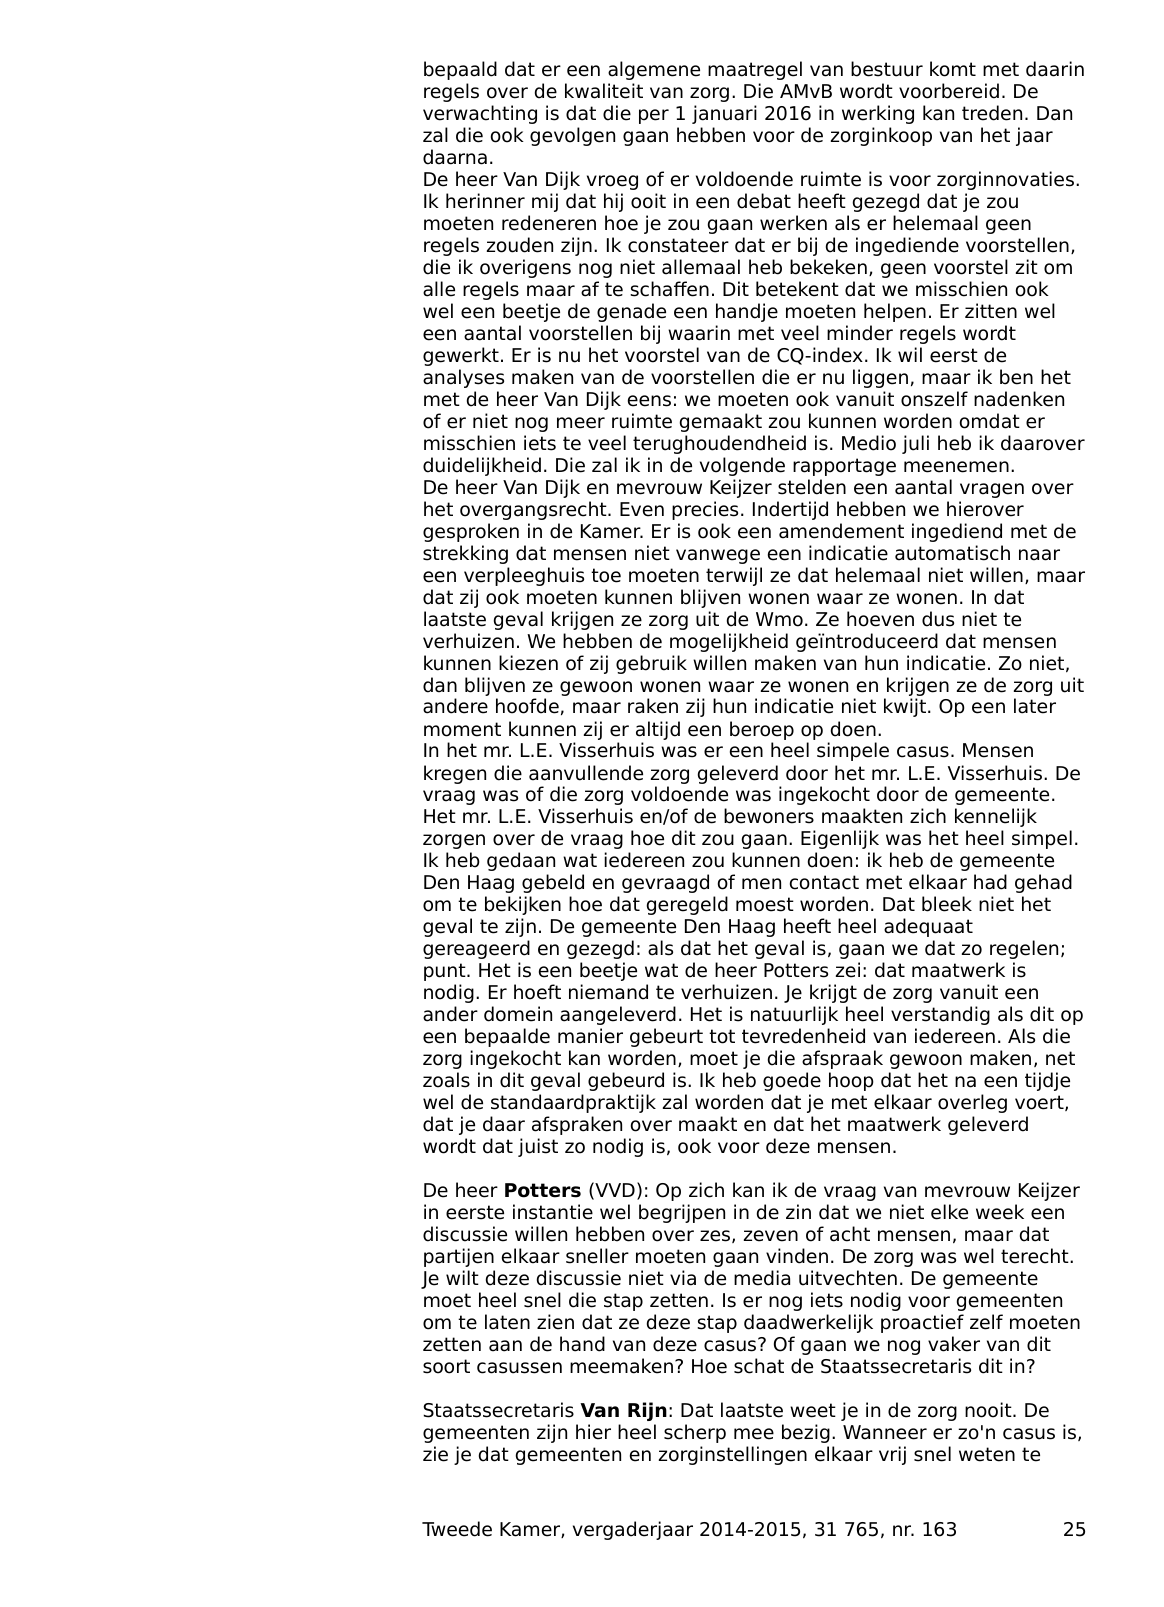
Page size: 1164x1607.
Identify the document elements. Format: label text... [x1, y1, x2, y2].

text De heer Potters (VVD): Op zich kan ik de vraag van mevrouw Keijzer in eerste instantie wel begrijpen in de zin dat we niet elke week een discussie willen hebben over zes, zeven of acht mensen, maar dat partijen elkaar sneller moeten gaan vinden. De zorg was wel terecht. Je wilt deze discussie niet via de media uitvechten. De gemeente moet heel snel die stap zetten. Is er nog iets nodig voor gemeenten om te laten zien dat ze deze stap daadwerkelijk proactief zelf moeten zetten aan de hand van deze casus? Of gaan we nog vaker van dit soort casussen meemaken? Hoe schat de Staatssecretaris dit in? [422, 1180, 1087, 1378]
text bepaald dat er een algemene maatregel van bestuur komt met daarin regels over de kwaliteit van zorg. Die AMvB wordt voorbereid. De verwachting is dat die per 1 januari 2016 in werking kan treden. Dan zal die ook gevolgen gaan hebben voor de zorginkoop van het jaar daarna. [422, 59, 1087, 169]
text De heer Van Dijk vroeg of er voldoende ruimte is voor zorginnovaties. Ik herinner mij dat hij ooit in een debat heeft gezegd dat je zou moeten redeneren hoe je zou gaan werken als er helemaal geen regels zouden zijn. Ik constateer dat er bij de ingediende voorstellen, die ik overigens nog niet allemaal heb bekeken, geen voorstel zit om alle regels maar af te schaffen. Dit betekent dat we misschien ook wel een beetje de genade een handje moeten helpen. Er zitten wel een aantal voorstellen bij waarin met veel minder regels wordt gewerkt. Er is nu het voorstel van de CQ-index. Ik wil eerst de analyses maken van de voorstellen die er nu liggen, maar ik ben het met de heer Van Dijk eens: we moeten ook vanuit onszelf nadenken of er niet nog meer ruimte gemaakt zou kunnen worden omdat er misschien iets te veel terughoudendheid is. Medio juli heb ik daarover duidelijkheid. Die zal ik in de volgende rapportage meenemen. [422, 169, 1087, 477]
text Staatssecretaris Van Rijn: Dat laatste weet je in de zorg nooit. De gemeenten zijn hier heel scherp mee bezig. Wanneer er zo'n casus is, zie je dat gemeenten en zorginstellingen elkaar vrij snel weten te [422, 1400, 1087, 1466]
text In het mr. L.E. Visserhuis was er een heel simpele casus. Mensen kregen die aanvullende zorg geleverd door het mr. L.E. Visserhuis. De vraag was of die zorg voldoende was ingekocht door de gemeente. Het mr. L.E. Visserhuis en/of de bewoners maakten zich kennelijk zorgen over de vraag hoe dit zou gaan. Eigenlijk was het heel simpel. Ik heb gedaan wat iedereen zou kunnen doen: ik heb de gemeente Den Haag gebeld en gevraagd of men contact met elkaar had gehad om te bekijken hoe dat geregeld moest worden. Dat bleek niet het geval te zijn. De gemeente Den Haag heeft heel adequaat gereageerd en gezegd: als dat het geval is, gaan we dat zo regelen; punt. Het is een beetje wat de heer Potters zei: dat maatwerk is nodig. Er hoeft niemand te verhuizen. Je krijgt de zorg vanuit een ander domein aangeleverd. Het is natuurlijk heel verstandig als dit op een bepaalde manier gebeurt tot tevredenheid van iedereen. Als die zorg ingekocht kan worden, moet je die afspraak gewoon maken, net zoals in dit geval gebeurd is. Ik heb goede hoop dat het na een tijdje wel de standaardpraktijk zal worden dat je met elkaar overleg voert, dat je daar afspraken over maakt en dat het maatwerk geleverd wordt dat juist zo nodig is, ook voor deze mensen. [422, 740, 1087, 1158]
text De heer Van Dijk en mevrouw Keijzer stelden een aantal vragen over het overgangsrecht. Even precies. Indertijd hebben we hierover gesproken in de Kamer. Er is ook een amendement ingediend met de strekking dat mensen niet vanwege een indicatie automatisch naar een verpleeghuis toe moeten terwijl ze dat helemaal niet willen, maar dat zij ook moeten kunnen blijven wonen waar ze wonen. In dat laatste geval krijgen ze zorg uit de Wmo. Ze hoeven dus niet te verhuizen. We hebben de mogelijkheid geïntroduceerd dat mensen kunnen kiezen of zij gebruik willen maken van hun indicatie. Zo niet, dan blijven ze gewoon wonen waar ze wonen en krijgen ze de zorg uit andere hoofde, maar raken zij hun indicatie niet kwijt. Op een later moment kunnen zij er altijd een beroep op doen. [422, 477, 1087, 740]
